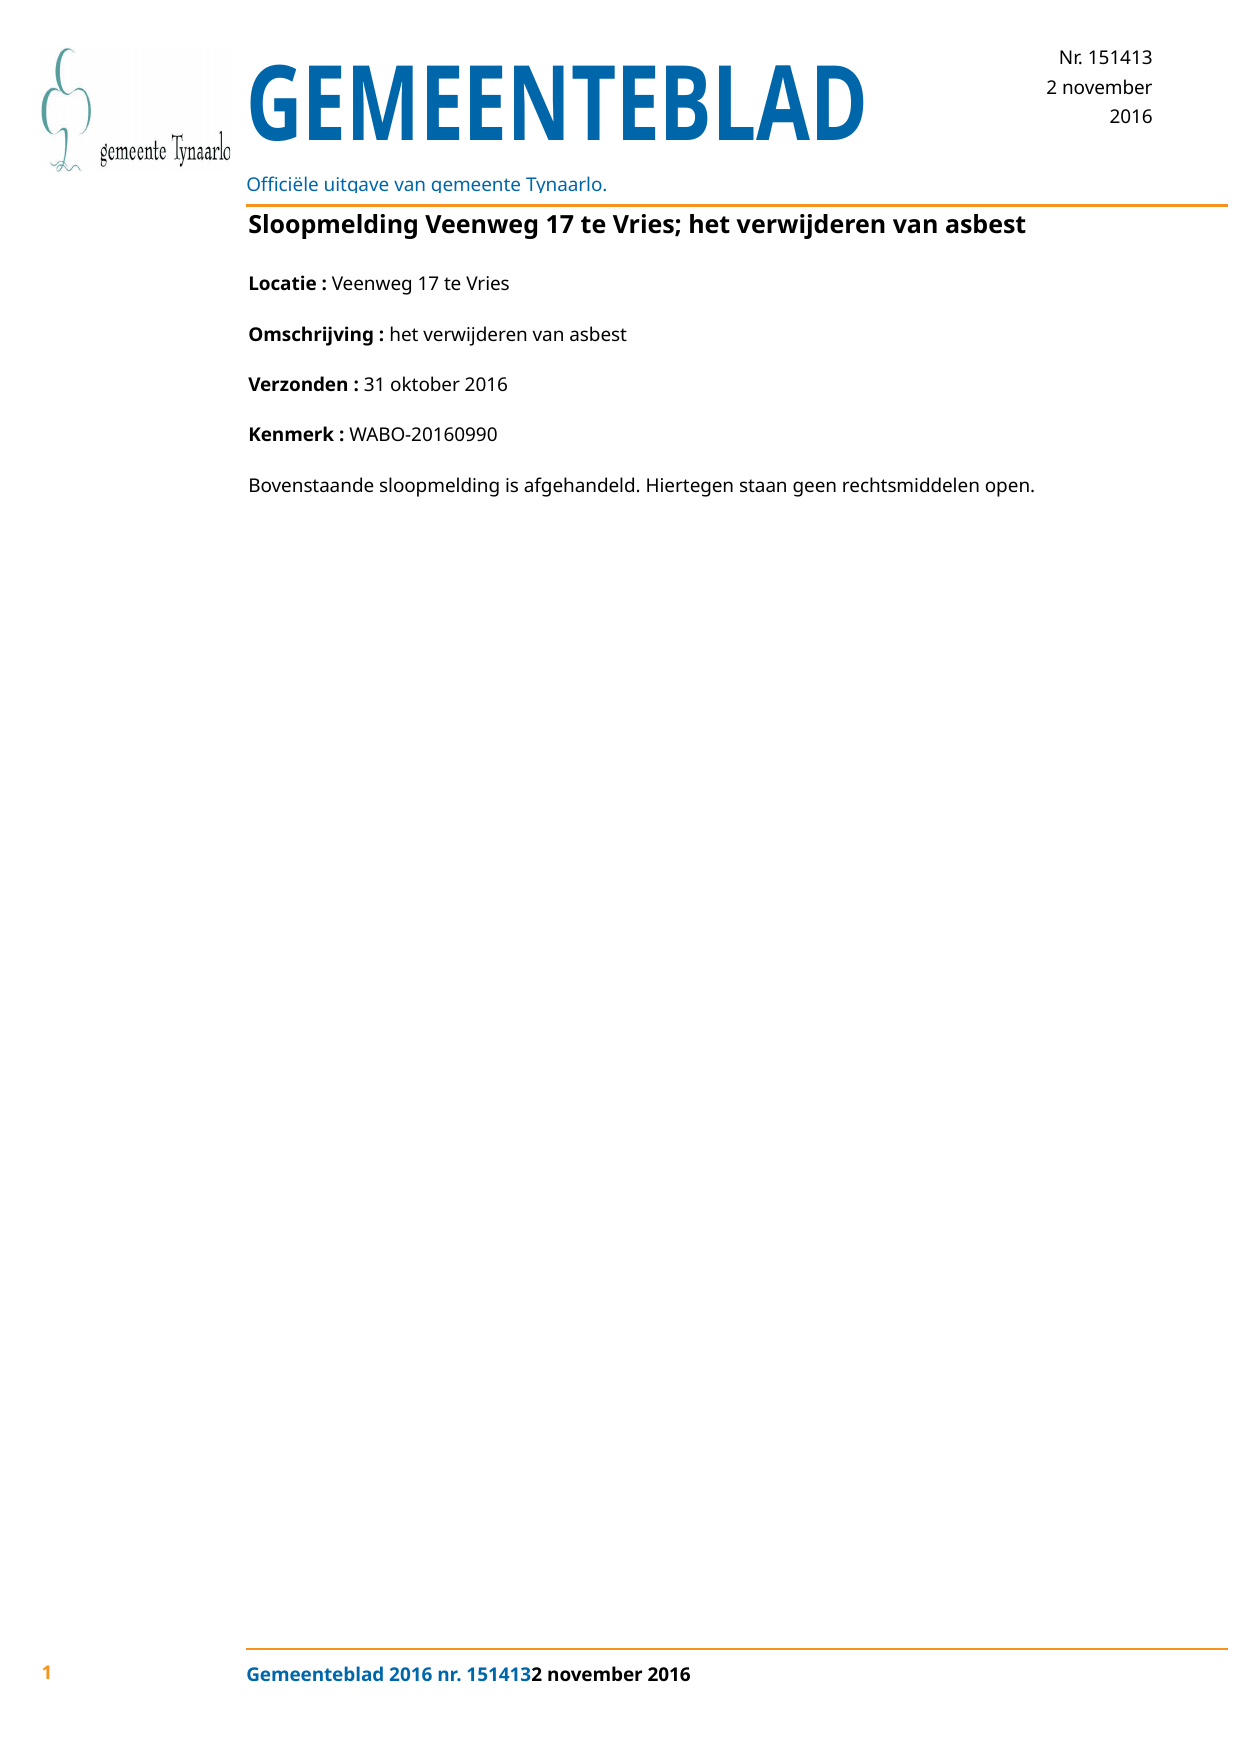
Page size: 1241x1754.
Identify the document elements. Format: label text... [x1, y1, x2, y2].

text Kenmerk : WABO-20160990 [248, 422, 1152, 447]
text Locatie : Veenweg 17 te Vries [248, 270, 1152, 296]
picture [41, 47, 231, 172]
text Omschrijving : het verwijderen van asbest [248, 321, 1152, 346]
text Bovenstaande sloopmelding is afgehandeld. Hiertegen staan geen rechtsmiddelen open. [248, 472, 1152, 498]
text Sloopmelding Veenweg 17 te Vries; het verwijderen van asbest [248, 207, 1152, 241]
text Verzonden : 31 oktober 2016 [248, 371, 1152, 397]
